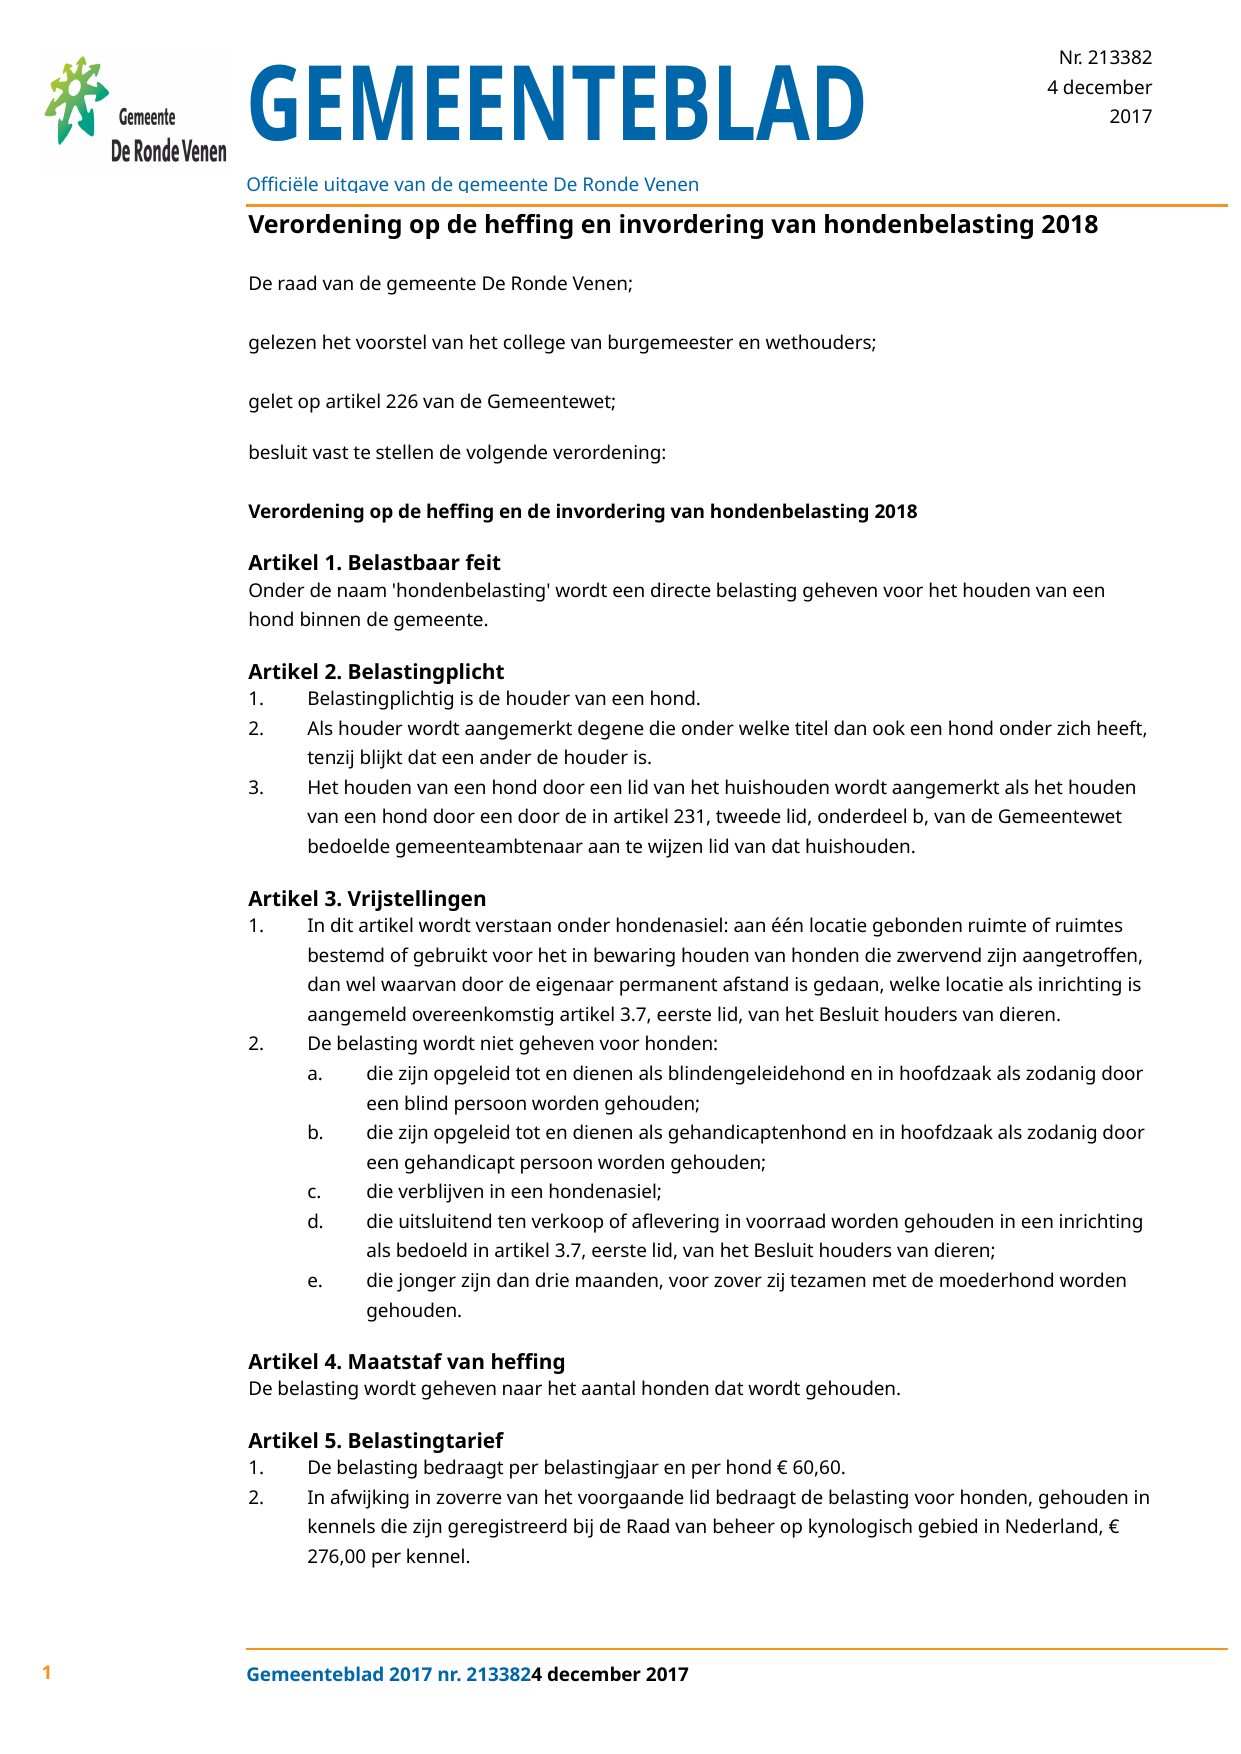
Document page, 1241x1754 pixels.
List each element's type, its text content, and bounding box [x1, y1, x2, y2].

list De belasting bedraagt per belastingjaar en per hond € 60,60. [248, 1454, 1152, 1480]
text Artikel 5. Belastingtarief [248, 1426, 1152, 1454]
text besluit vast te stellen de volgende verordening: [248, 439, 1152, 465]
text Artikel 1. Belastbaar feit [248, 548, 1152, 577]
text Verordening op de heffing en invordering van hondenbelasting 2018 [248, 207, 1152, 241]
text Artikel 2. Belastingplicht [248, 657, 1152, 685]
list die uitsluitend ten verkoop of aflevering in voorraad worden gehouden in een inrichting als bedoeld in artikel 3.7, eerste lid, van het Besluit houders van dieren; [307, 1208, 1152, 1263]
list die verblijven in een hondenasiel; [307, 1178, 1152, 1204]
list De belasting wordt niet geheven voor honden: [248, 1031, 1152, 1056]
list In dit artikel wordt verstaan onder hondenasiel: aan één locatie gebonden ruimte of ruimtes bestemd of gebruikt voor het in bewaring houden van honden die zwervend zijn aangetroffen, dan wel waarvan door de eigenaar permanent afstand is gedaan, welke locatie als inrichting is aangemeld overeenkomstig artikel 3.7, eerste lid, van het Besluit houders van dieren. [248, 912, 1152, 1027]
text Onder de naam 'hondenbelasting' wordt een directe belasting geheven voor het houden van een hond binnen de gemeente. [248, 577, 1152, 632]
list Belastingplichtig is de houder van een hond. [248, 685, 1152, 711]
list In afwijking in zoverre van het voorgaande lid bedraagt de belasting voor honden, gehouden in kennels die zijn geregistreerd bij de Raad van beheer op kynologisch gebied in Nederland, € 276,00 per kennel. [248, 1484, 1152, 1569]
list Als houder wordt aangemerkt degene die onder welke titel dan ook een hond onder zich heeft, tenzij blijkt dat een ander de houder is. [248, 715, 1152, 770]
list die zijn opgeleid tot en dienen als gehandicaptenhond en in hoofdzaak als zodanig door een gehandicapt persoon worden gehouden; [307, 1119, 1152, 1174]
text Artikel 4. Maatstaf van heffing [248, 1347, 1152, 1376]
list Het houden van een hond door een lid van het huishouden wordt aangemerkt als het houden van een hond door een door de in artikel 231, tweede lid, onderdeel b, van de Gemeentewet bedoelde gemeenteambtenaar aan te wijzen lid van dat huishouden. [248, 774, 1152, 859]
text Artikel 3. Vrijstellingen [248, 884, 1152, 912]
text De belasting wordt geheven naar het aantal honden dat wordt gehouden. [248, 1376, 1152, 1401]
picture [41, 47, 231, 172]
text De raad van de gemeente De Ronde Venen; [248, 270, 1152, 296]
text Verordening op de heffing en de invordering van hondenbelasting 2018 [248, 498, 1152, 524]
text gelezen het voorstel van het college van burgemeester en wethouders; [248, 329, 1152, 355]
text gelet op artikel 226 van de Gemeentewet; [248, 389, 1152, 414]
list die zijn opgeleid tot en dienen als blindengeleidehond en in hoofdzaak als zodanig door een blind persoon worden gehouden; [307, 1060, 1152, 1115]
list die jonger zijn dan drie maanden, voor zover zij tezamen met de moederhond worden gehouden. [307, 1267, 1152, 1322]
